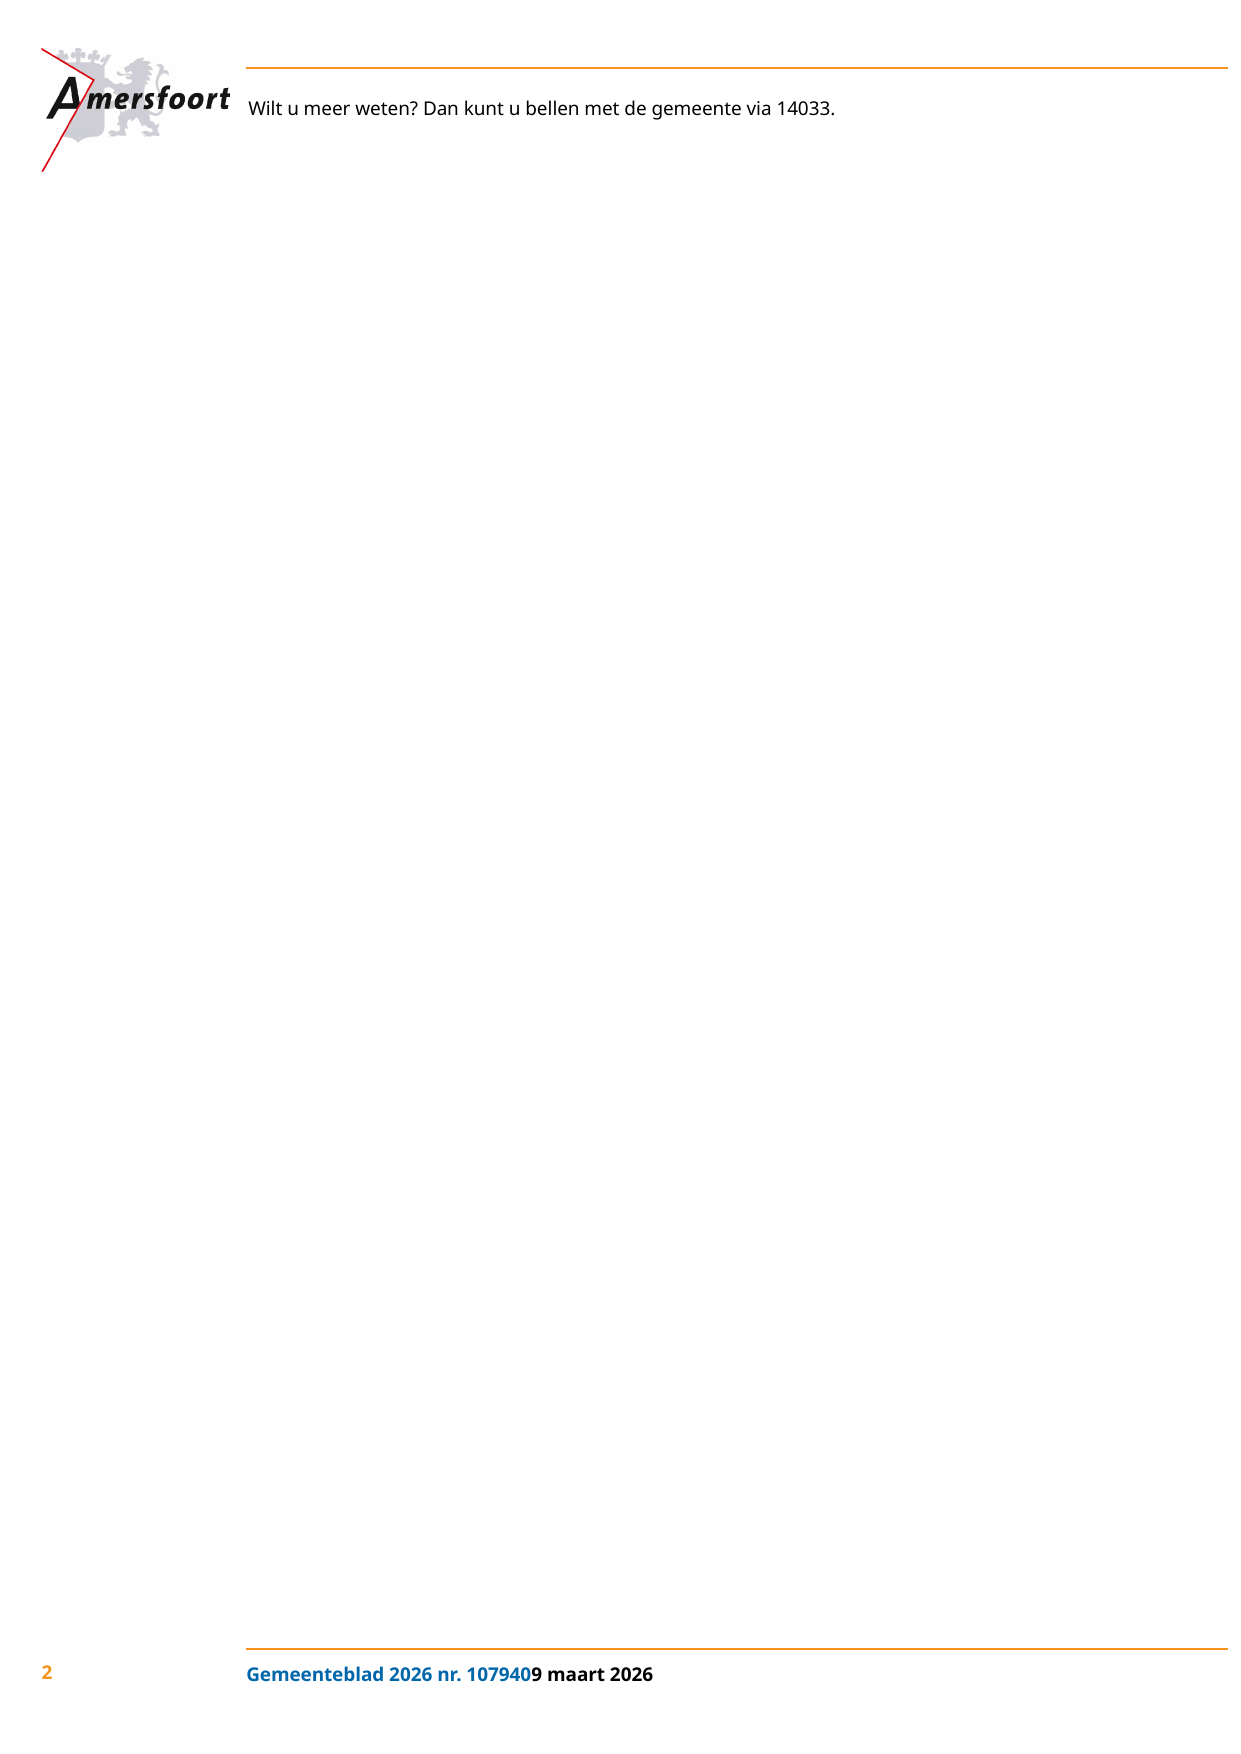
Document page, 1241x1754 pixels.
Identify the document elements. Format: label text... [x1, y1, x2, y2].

picture [41, 47, 231, 172]
text Wilt u meer weten? Dan kunt u bellen met de gemeente via 14033. [248, 95, 1152, 121]
